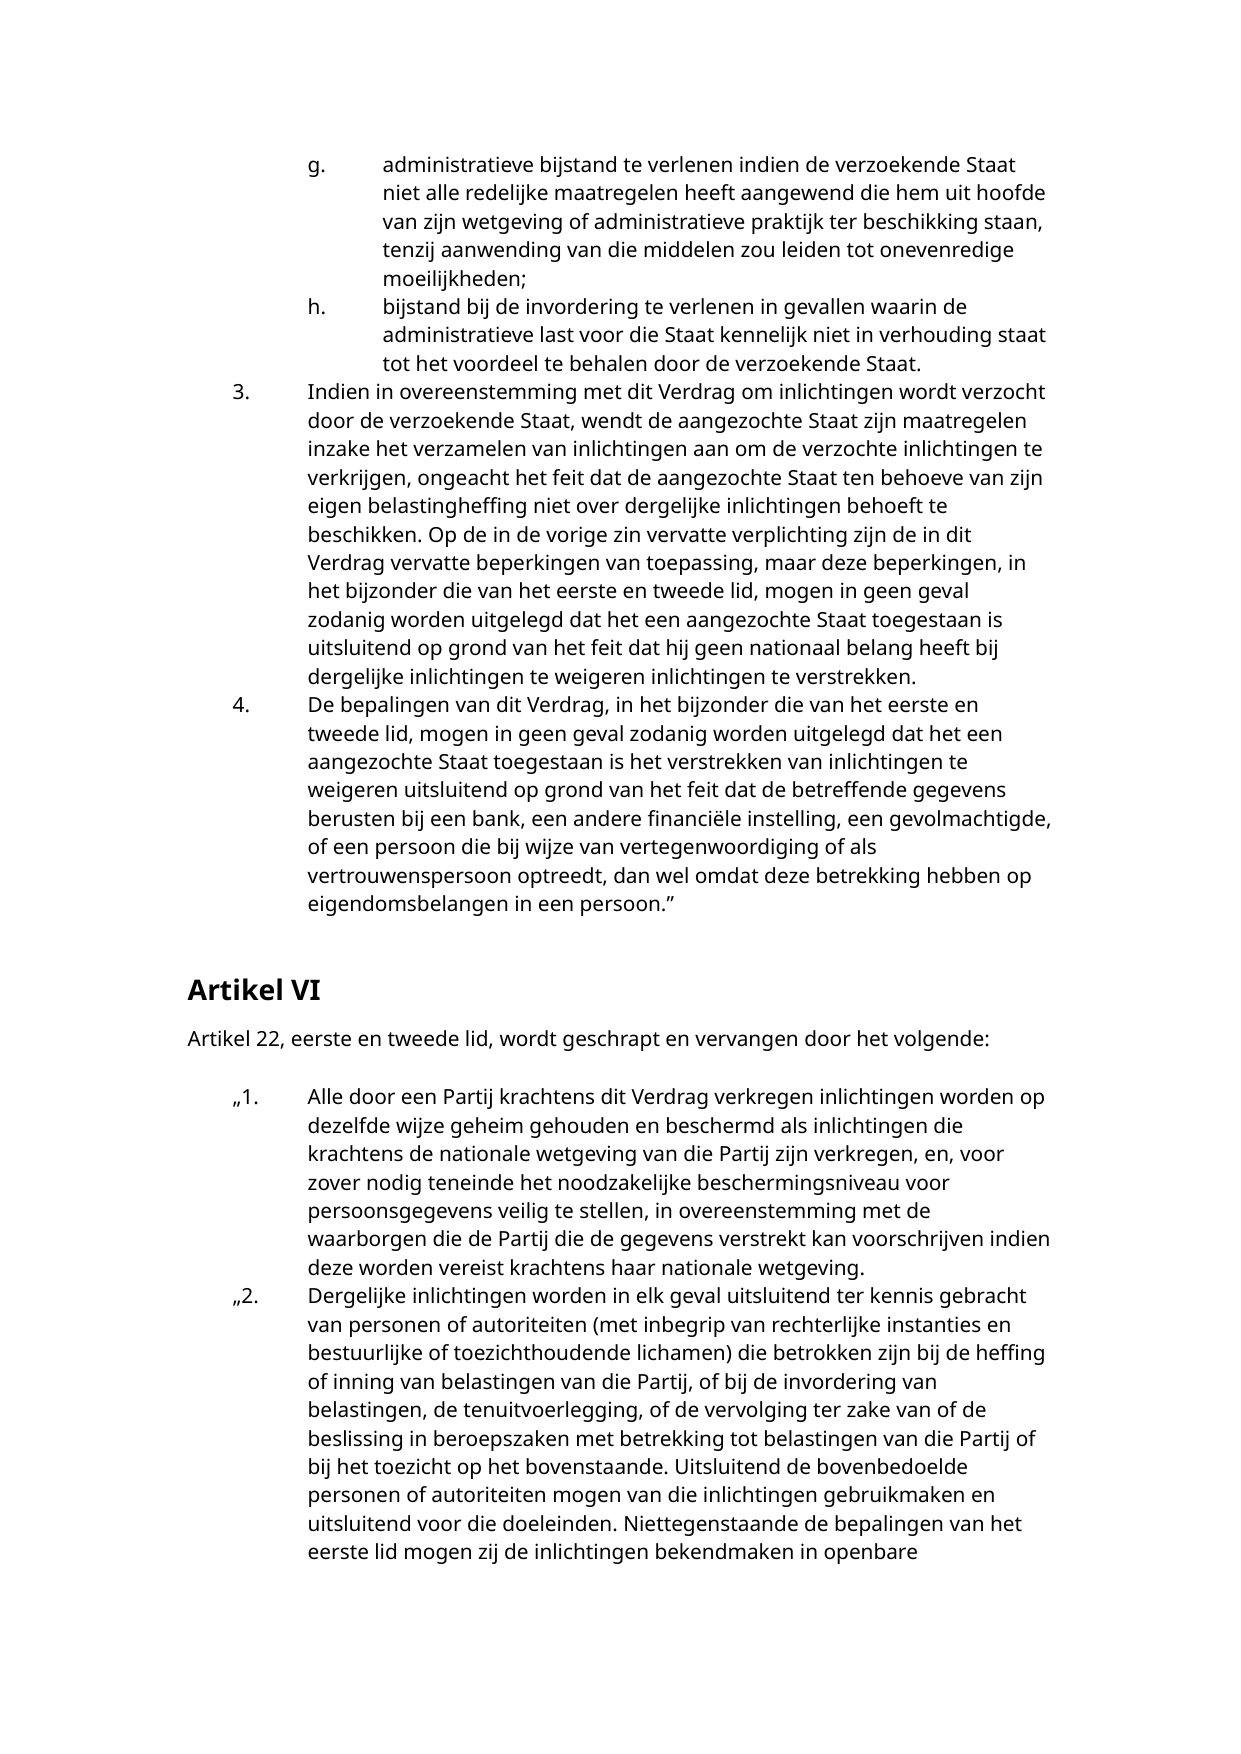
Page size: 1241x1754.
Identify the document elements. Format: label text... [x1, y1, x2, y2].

list De bepalingen van dit Verdrag, in het bijzonder die van het eerste en tweede lid, mogen in geen geval zodanig worden uitgelegd dat het een aangezochte Staat toegestaan is het verstrekken van inlichtingen te weigeren uitsluitend op grond van het feit dat de betreffende gegevens berusten bij een bank, een andere financiële instelling, een gevolmachtigde, of een persoon die bij wijze van vertegenwoordiging of als vertrouwenspersoon optreedt, dan wel omdat deze betrekking hebben op eigendomsbelangen in een persoon.” [232, 690, 1053, 918]
subtitle Artikel VI [187, 970, 1053, 1009]
list Indien in overeenstemming met dit Verdrag om inlichtingen wordt verzocht door de verzoekende Staat, wendt de aangezochte Staat zijn maatregelen inzake het verzamelen van inlichtingen aan om de verzochte inlichtingen te verkrijgen, ongeacht het feit dat de aangezochte Staat ten behoeve van zijn eigen belastingheffing niet over dergelijke inlichtingen behoeft te beschikken. Op de in de vorige zin vervatte verplichting zijn de in dit Verdrag vervatte beperkingen van toepassing, maar deze beperkingen, in het bijzonder die van het eerste en tweede lid, mogen in geen geval zodanig worden uitgelegd dat het een aangezochte Staat toegestaan is uitsluitend op grond van het feit dat hij geen nationaal belang heeft bij dergelijke inlichtingen te weigeren inlichtingen te verstrekken. [232, 377, 1053, 690]
list bijstand bij de invordering te verlenen in gevallen waarin de administratieve last voor die Staat kennelijk niet in verhouding staat tot het voordeel te behalen door de verzoekende Staat. [307, 292, 1053, 377]
list Dergelijke inlichtingen worden in elk geval uitsluitend ter kennis gebracht van personen of autoriteiten (met inbegrip van rechterlijke instanties en bestuurlijke of toezichthoudende lichamen) die betrokken zijn bij de heffing of inning van belastingen van die Partij, of bij de invordering van belastingen, de tenuitvoerlegging, of de vervolging ter zake van of de beslissing in beroepszaken met betrekking tot belastingen van die Partij of bij het toezicht op het bovenstaande. Uitsluitend de bovenbedoelde personen of autoriteiten mogen van die inlichtingen gebruikmaken en uitsluitend voor die doeleinden. Niettegenstaande de bepalingen van het eerste lid mogen zij de inlichtingen bekendmaken in openbare [232, 1281, 1053, 1566]
list Alle door een Partij krachtens dit Verdrag verkregen inlichtingen worden op dezelfde wijze geheim gehouden en beschermd als inlichtingen die krachtens de nationale wetgeving van die Partij zijn verkregen, en, voor zover nodig teneinde het noodzakelijke beschermingsniveau voor persoonsgegevens veilig te stellen, in overeenstemming met de waarborgen die de Partij die de gegevens verstrekt kan voorschrijven indien deze worden vereist krachtens haar nationale wetgeving. [232, 1082, 1053, 1281]
text Artikel 22, eerste en tweede lid, wordt geschrapt en vervangen door het volgende: [187, 1024, 1053, 1052]
list administratieve bijstand te verlenen indien de verzoekende Staat niet alle redelijke maatregelen heeft aangewend die hem uit hoofde van zijn wetgeving of administratieve praktijk ter beschikking staan, tenzij aanwending van die middelen zou leiden tot onevenredige moeilijkheden; [307, 150, 1053, 292]
